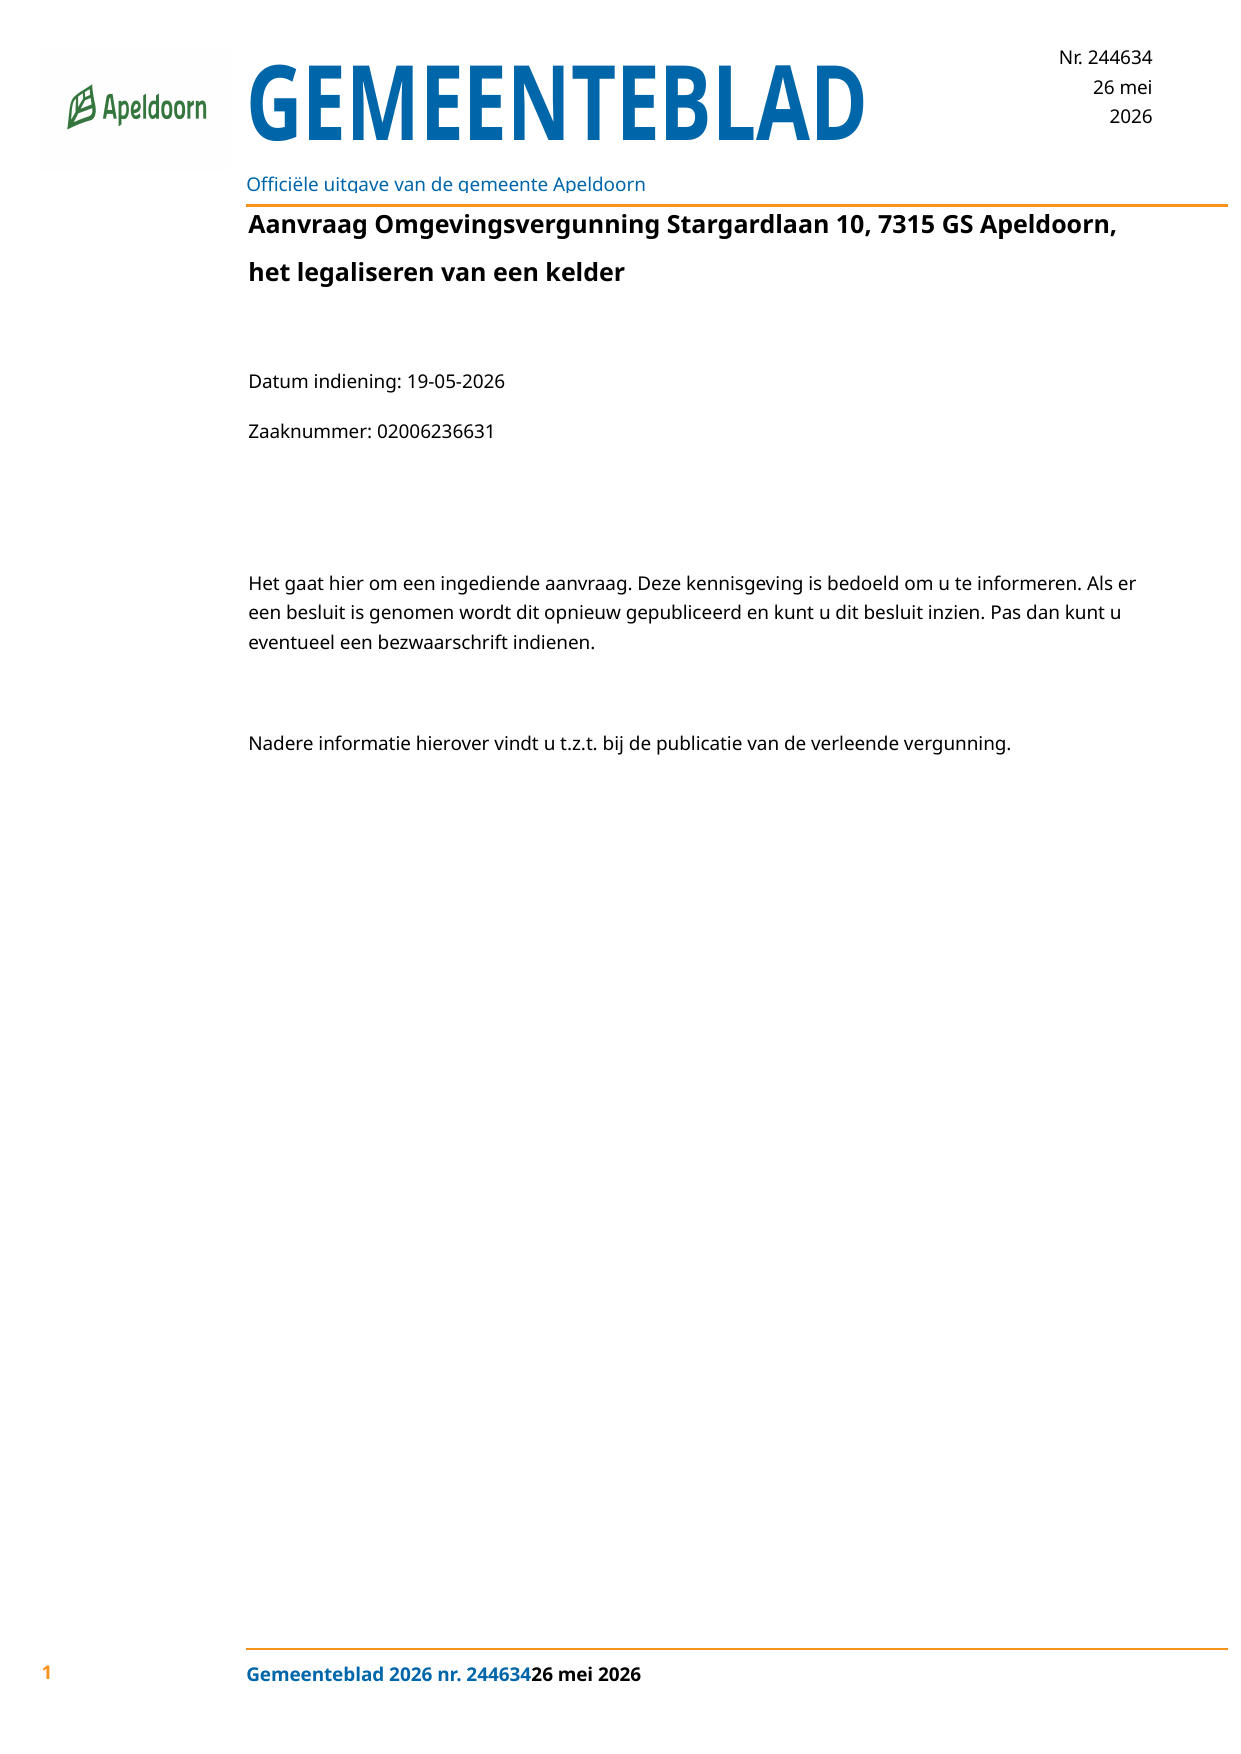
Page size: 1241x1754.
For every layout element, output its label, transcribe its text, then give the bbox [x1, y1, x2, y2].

picture [41, 47, 231, 172]
text Het gaat hier om een ingediende aanvraag. Deze kennisgeving is bedoeld om u te informeren. Als er een besluit is genomen wordt dit opnieuw gepubliceerd en kunt u dit besluit inzien. Pas dan kunt u eventueel een bezwaarschrift indienen. [248, 570, 1152, 655]
text Zaaknummer: 02006236631 [248, 419, 1152, 444]
text Datum indiening: 19-05-2026 [248, 368, 1152, 394]
text Nadere informatie hierover vindt u t.z.t. bij de publicatie van de verleende vergunning. [248, 730, 1152, 756]
text Aanvraag Omgevingsvergunning Stargardlaan 10, 7315 GS Apeldoorn, het legaliseren van een kelder [248, 207, 1152, 288]
